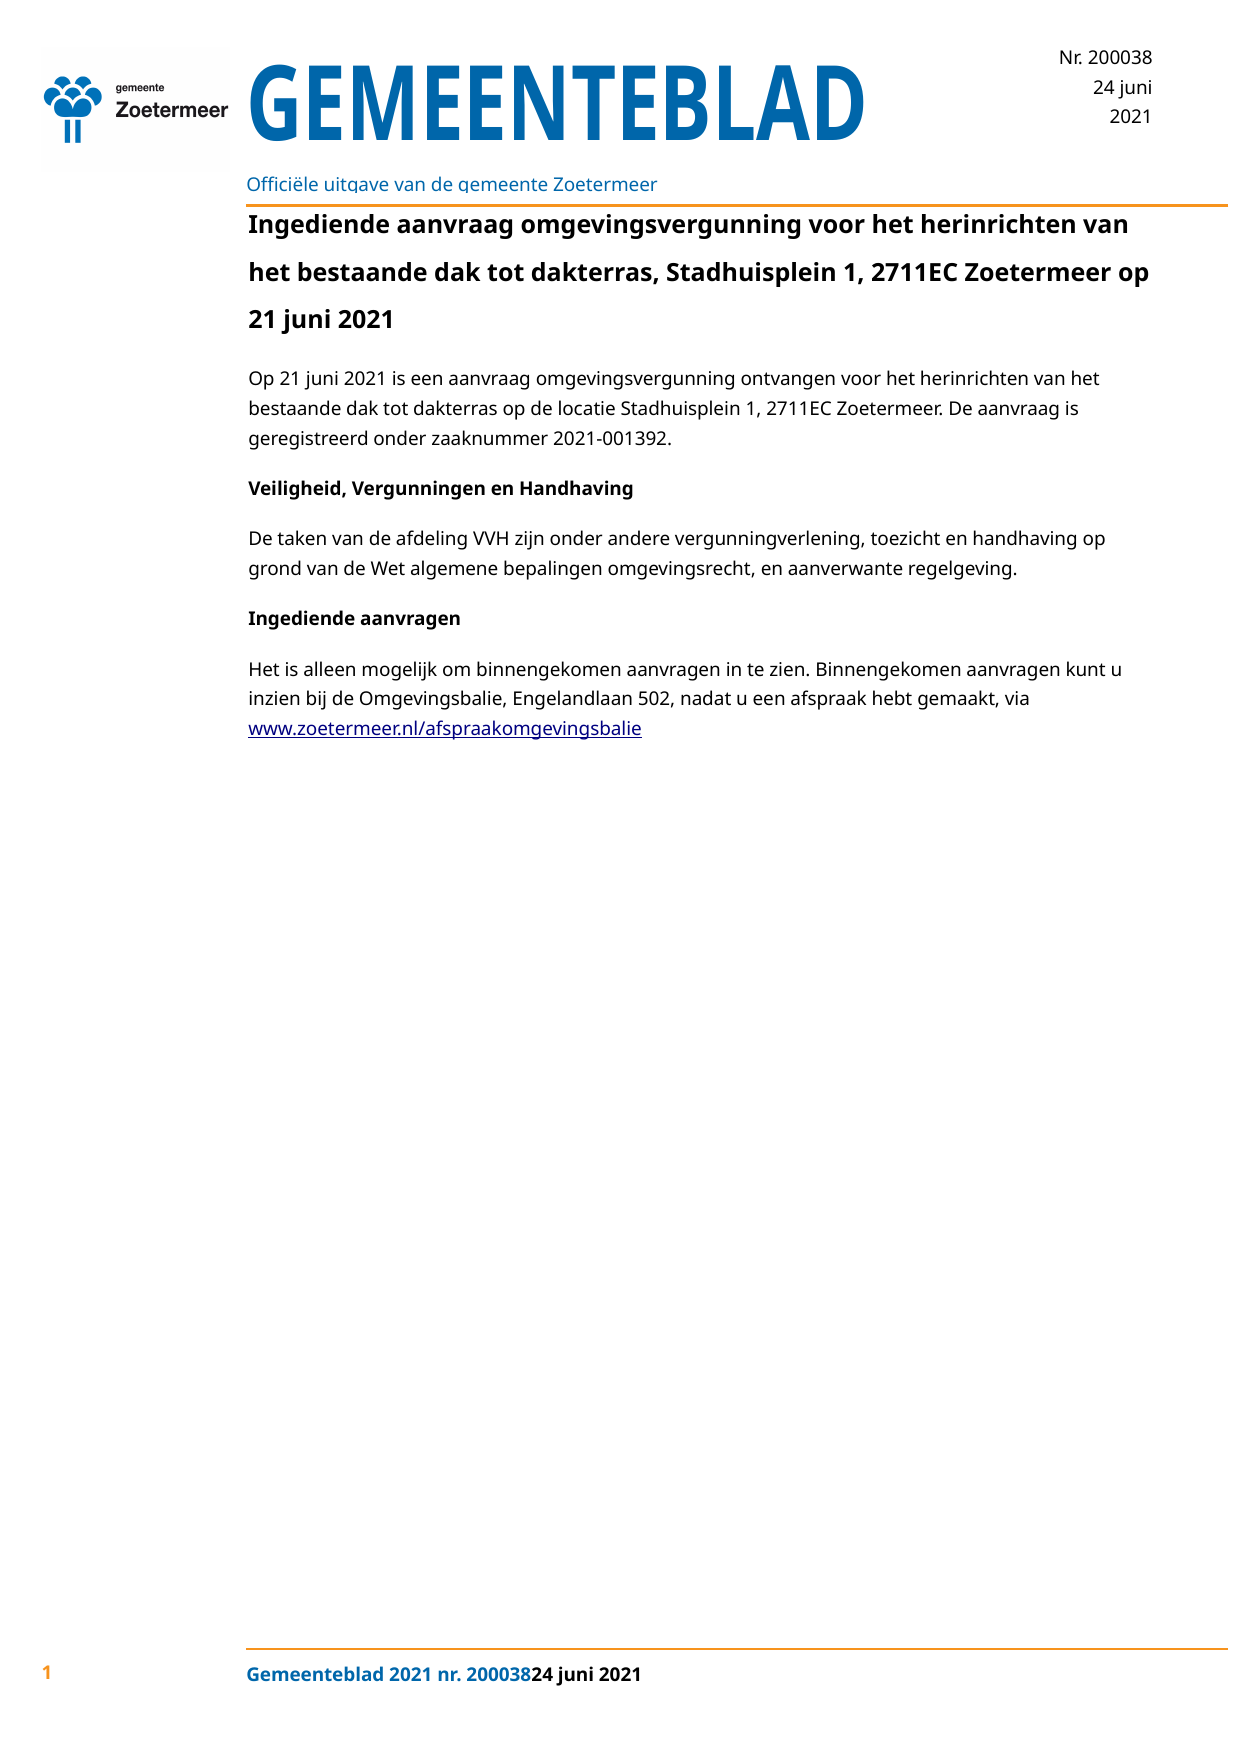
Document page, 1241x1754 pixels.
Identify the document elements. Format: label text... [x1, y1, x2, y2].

text Het is alleen mogelijk om binnengekomen aanvragen in te zien. Binnengekomen aanvragen kunt u inzien bij de Omgevingsbalie, Engelandlaan 502, nadat u een afspraak hebt gemaakt, via www.zoetermeer.nl/afspraakomgevingsbalie [248, 656, 1152, 741]
picture [41, 47, 231, 172]
text Ingediende aanvraag omgevingsvergunning voor het herinrichten van het bestaande dak tot dakterras, Stadhuisplein 1, 2711EC Zoetermeer op 21 juni 2021 [248, 207, 1152, 336]
text Ingediende aanvragen [248, 606, 1152, 631]
text Op 21 juni 2021 is een aanvraag omgevingsvergunning ontvangen voor het herinrichten van het bestaande dak tot dakterras op de locatie Stadhuisplein 1, 2711EC Zoetermeer. De aanvraag is geregistreerd onder zaaknummer 2021-001392. [248, 366, 1152, 450]
text De taken van de afdeling VVH zijn onder andere vergunningverlening, toezicht en handhaving op grond van de Wet algemene bepalingen omgevingsrecht, en aanverwante regelgeving. [248, 526, 1152, 581]
text Veiligheid, Vergunningen en Handhaving [248, 475, 1152, 501]
